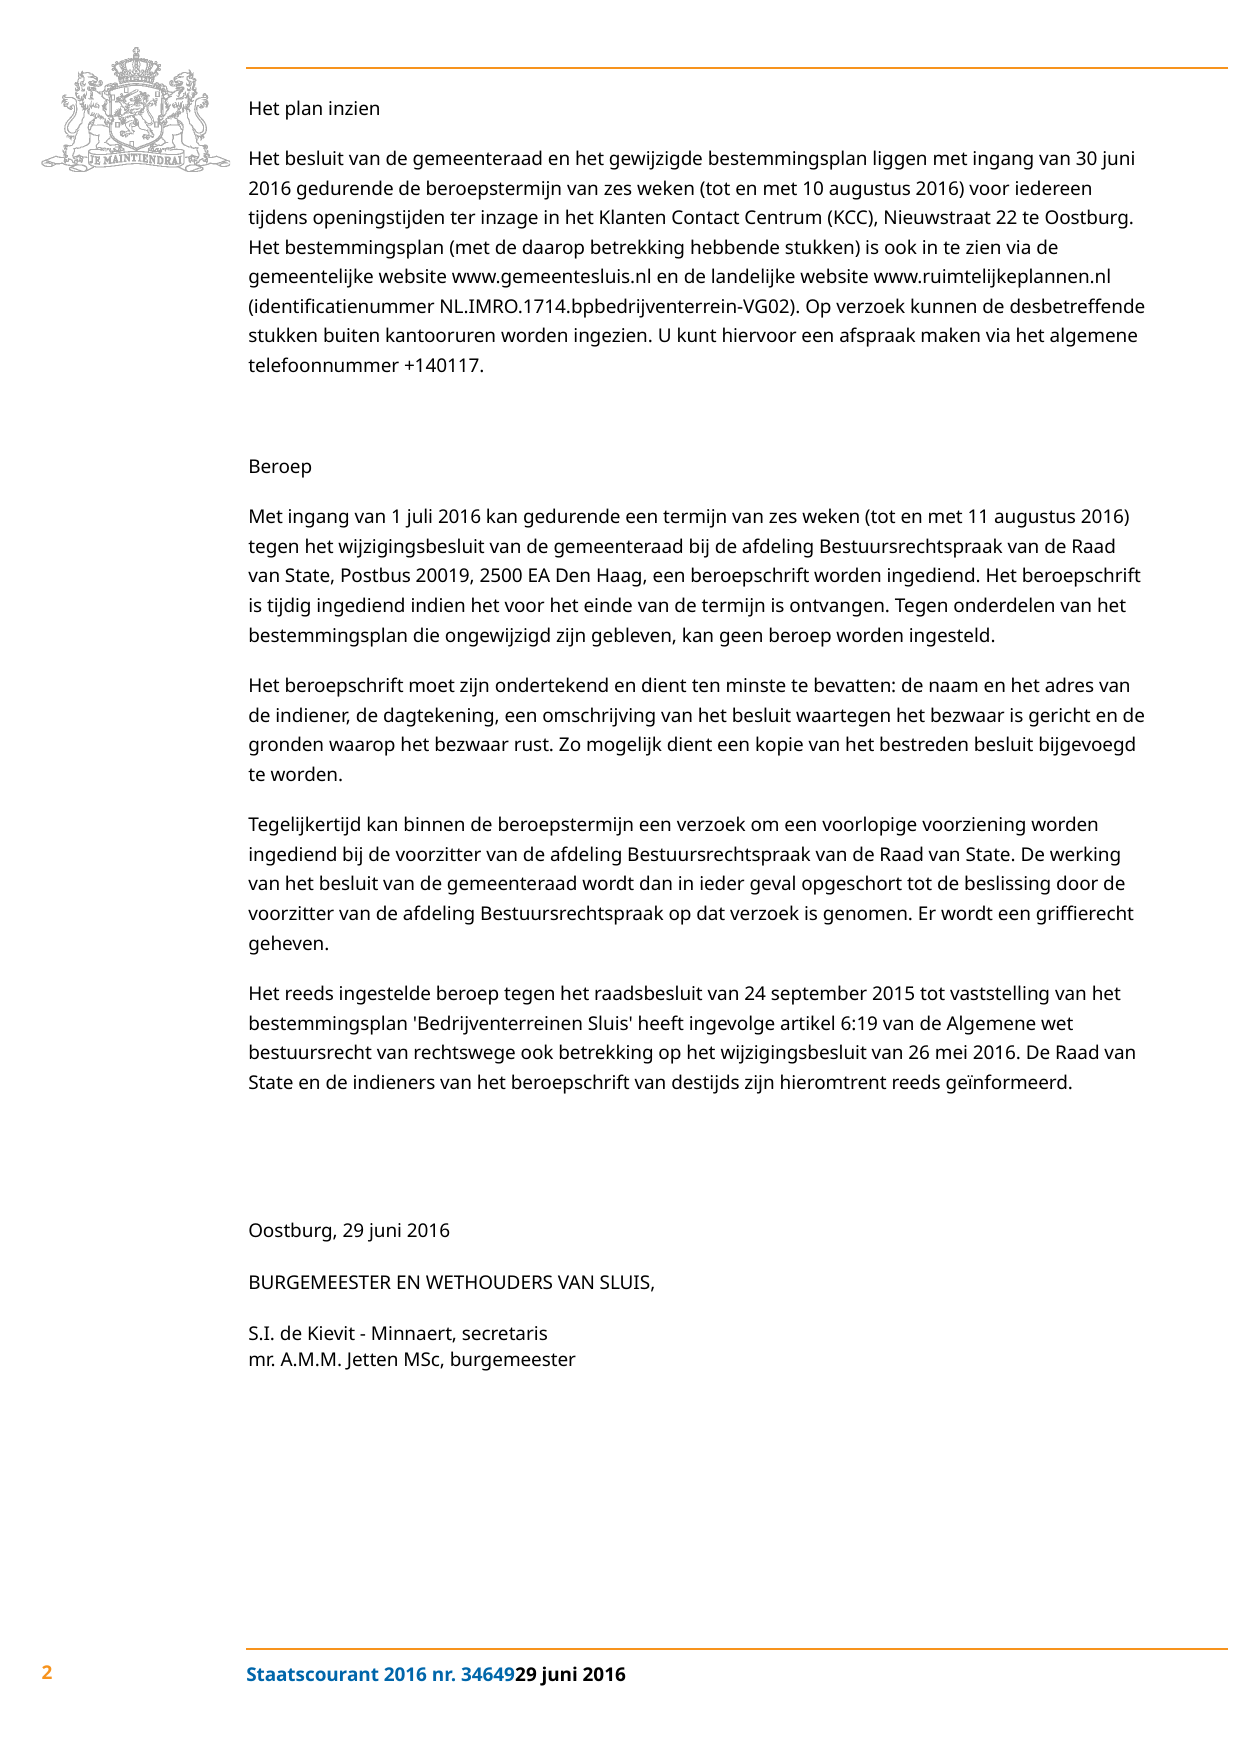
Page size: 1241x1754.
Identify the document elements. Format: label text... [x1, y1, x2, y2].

text Het beroepschrift moet zijn ondertekend en dient ten minste te bevatten: de naam en het adres van de indiener, de dagtekening, een omschrijving van het besluit waartegen het bezwaar is gericht en de gronden waarop het bezwaar rust. Zo mogelijk dient een kopie van het bestreden besluit bijgevoegd te worden. [248, 672, 1152, 787]
text Het reeds ingestelde beroep tegen het raadsbesluit van 24 september 2015 tot vaststelling van het bestemmingsplan 'Bedrijventerreinen Sluis' heeft ingevolge artikel 6:19 van de Algemene wet bestuursrecht van rechtswege ook betrekking op het wijzigingsbesluit van 26 mei 2016. De Raad van State en de indieners van het beroepschrift van destijds zijn hieromtrent reeds geïnformeerd. [248, 980, 1152, 1095]
picture [41, 47, 231, 172]
text Het plan inzien [248, 95, 1152, 121]
text mr. A.M.M. Jetten MSc, burgemeester [248, 1346, 1152, 1372]
text Met ingang van 1 juli 2016 kan gedurende een termijn van zes weken (tot en met 11 augustus 2016) tegen het wijzigingsbesluit van de gemeenteraad bij de afdeling Bestuursrechtspraak van de Raad van State, Postbus 20019, 2500 EA Den Haag, een beroepschrift worden ingediend. Het beroepschrift is tijdig ingediend indien het voor het einde van de termijn is ontvangen. Tegen onderdelen van het bestemmingsplan die ongewijzigd zijn gebleven, kan geen beroep worden ingesteld. [248, 503, 1152, 648]
text BURGEMEESTER EN WETHOUDERS VAN SLUIS, [248, 1269, 1152, 1295]
text Het besluit van de gemeenteraad en het gewijzigde bestemmingsplan liggen met ingang van 30 juni 2016 gedurende de beroepstermijn van zes weken (tot en met 10 augustus 2016) voor iedereen tijdens openingstijden ter inzage in het Klanten Contact Centrum (KCC), Nieuwstraat 22 te Oostburg. Het bestemmingsplan (met de daarop betrekking hebbende stukken) is ook in te zien via de gemeentelijke website www.gemeentesluis.nl en de landelijke website www.ruimtelijkeplannen.nl (identificatienummer NL.IMRO.1714.bpbedrijventerrein-VG02). Op verzoek kunnen de desbetreffende stukken buiten kantooruren worden ingezien. U kunt hiervoor een afspraak maken via het algemene telefoonnummer +140117. [248, 145, 1152, 378]
text Tegelijkertijd kan binnen de beroepstermijn een verzoek om een voorlopige voorziening worden ingediend bij de voorzitter van de afdeling Bestuursrechtspraak van de Raad van State. De werking van het besluit van de gemeenteraad wordt dan in ieder geval opgeschort tot de beslissing door de voorzitter van de afdeling Bestuursrechtspraak op dat verzoek is genomen. Er wordt een griffierecht geheven. [248, 811, 1152, 956]
text S.I. de Kievit - Minnaert, secretaris [248, 1321, 1152, 1346]
text Oostburg, 29 juni 2016 [248, 1218, 1152, 1243]
text Beroep [248, 453, 1152, 479]
